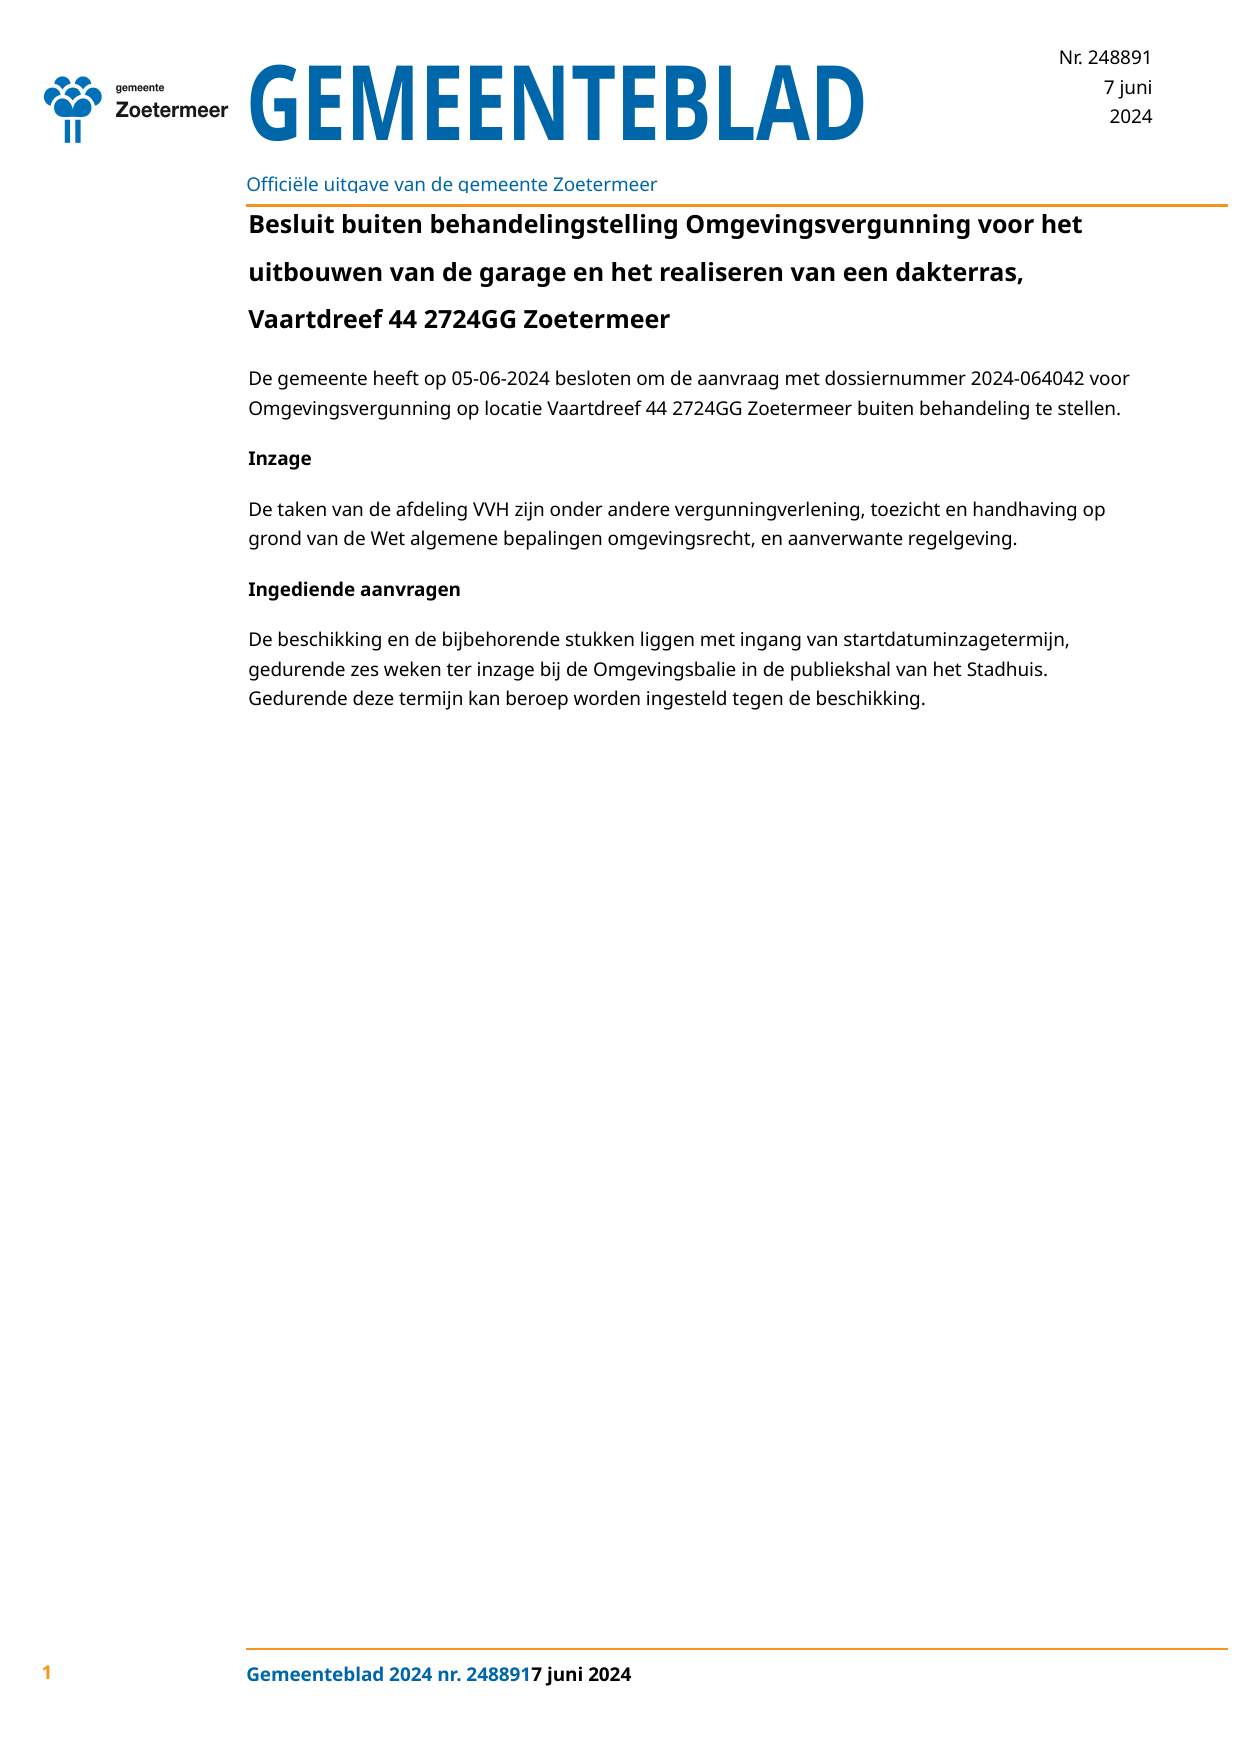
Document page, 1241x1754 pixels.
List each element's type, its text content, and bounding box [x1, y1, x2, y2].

picture [41, 47, 231, 172]
text De beschikking en de bijbehorende stukken liggen met ingang van startdatuminzagetermijn, gedurende zes weken ter inzage bij de Omgevingsbalie in de publiekshal van het Stadhuis. Gedurende deze termijn kan beroep worden ingesteld tegen de beschikking. [248, 626, 1152, 711]
text Ingediende aanvragen [248, 576, 1152, 602]
text Inzage [248, 446, 1152, 471]
text De gemeente heeft op 05-06-2024 besloten om de aanvraag met dossiernummer 2024-064042 voor Omgevingsvergunning op locatie Vaartdreef 44 2724GG Zoetermeer buiten behandeling te stellen. [248, 366, 1152, 421]
text Besluit buiten behandelingstelling Omgevingsvergunning voor het uitbouwen van de garage en het realiseren van een dakterras, Vaartdreef 44 2724GG Zoetermeer [248, 207, 1152, 336]
text De taken van de afdeling VVH zijn onder andere vergunningverlening, toezicht en handhaving op grond van de Wet algemene bepalingen omgevingsrecht, en aanverwante regelgeving. [248, 496, 1152, 551]
